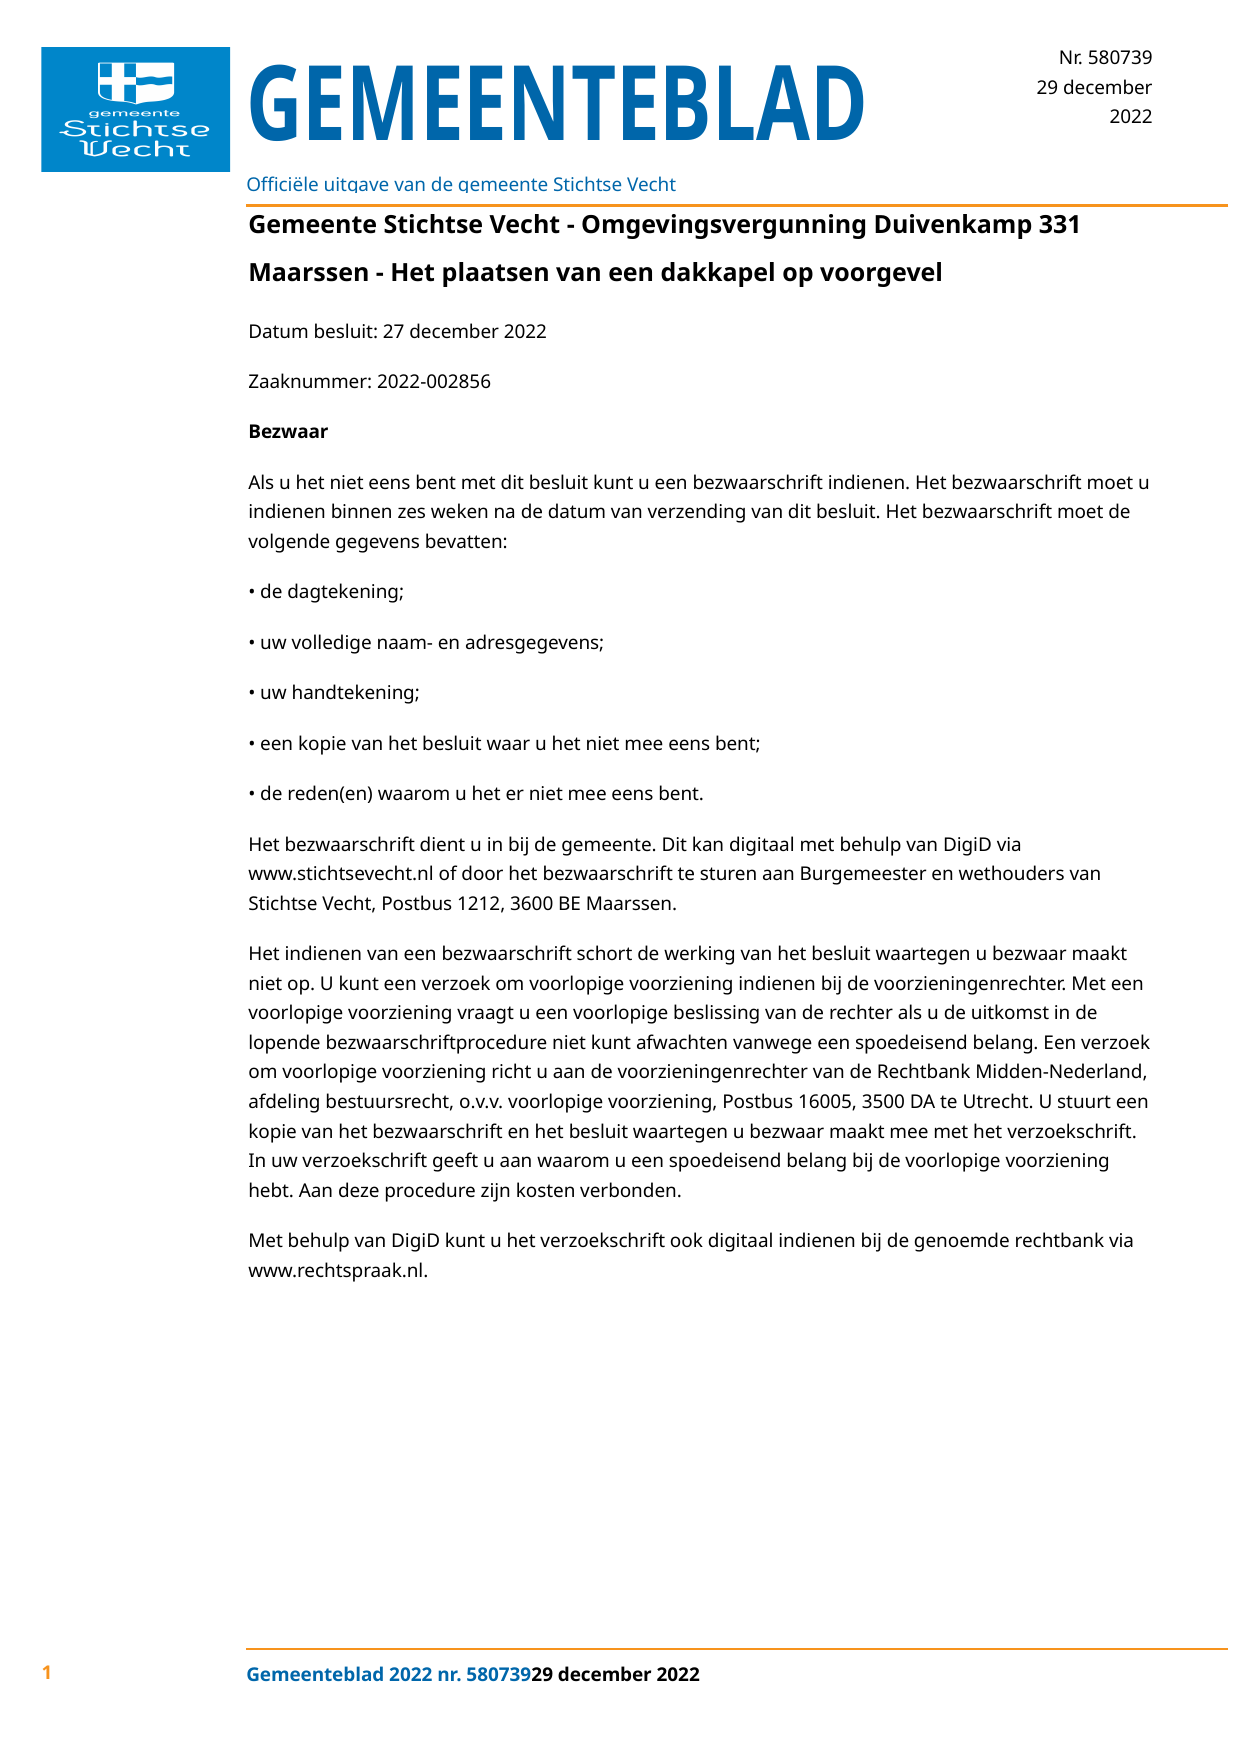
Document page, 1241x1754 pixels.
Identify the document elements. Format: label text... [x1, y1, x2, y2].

picture [137, 63, 174, 103]
text Het indienen van een bezwaarschrift schort de werking van het besluit waartegen u bezwaar maakt niet op. U kunt een verzoek om voorlopige voorziening indienen bij de voorzieningenrechter. Met een voorlopige voorziening vraagt u een voorlopige beslissing van de rechter als u de uitkomst in de lopende bezwaarschriftprocedure niet kunt afwachten vanwege een spoedeisend belang. Een verzoek om voorlopige voorziening richt u aan de voorzieningenrechter van de Rechtbank Midden-Nederland, afdeling bestuursrecht, o.v.v. voorlopige voorziening, Postbus 16005, 3500 DA te Utrecht. U stuurt een kopie van het bezwaarschrift en het besluit waartegen u bezwaar maakt mee met het verzoekschrift. In uw verzoekschrift geeft u aan waarom u een spoedeisend belang bij de voorlopige voorziening hebt. Aan deze procedure zijn kosten verbonden. [248, 940, 1152, 1203]
text Gemeente Stichtse Vecht - Omgevingsvergunning Duivenkamp 331 Maarssen - Het plaatsen van een dakkapel op voorgevel [248, 207, 1152, 288]
text Met behulp van DigiD kunt u het verzoekschrift ook digitaal indienen bij de genoemde rechtbank via www.rechtspraak.nl. [248, 1227, 1152, 1283]
text • de reden(en) waarom u het er niet mee eens bent. [248, 780, 1152, 806]
text Datum besluit: 27 december 2022 [248, 318, 1152, 344]
text Zaaknummer: 2022-002856 [248, 368, 1152, 394]
text • de dagtekening; [248, 579, 1152, 604]
text Bezwaar [248, 419, 1152, 444]
picture [99, 63, 135, 101]
text • uw volledige naam- en adresgegevens; [248, 629, 1152, 655]
text • uw handtekening; [248, 679, 1152, 705]
text Als u het niet eens bent met dit besluit kunt u een bezwaarschrift indienen. Het bezwaarschrift moet u indienen binnen zes weken na de datum van verzending van dit besluit. Het bezwaarschrift moet de volgende gegevens bevatten: [248, 469, 1152, 554]
text • een kopie van het besluit waar u het niet mee eens bent; [248, 730, 1152, 756]
text Het bezwaarschrift dient u in bij de gemeente. Dit kan digitaal met behulp van DigiD via www.stichtsevecht.nl of door het bezwaarschrift te sturen aan Burgemeester en wethouders van Stichtse Vecht, Postbus 1212, 3600 BE Maarssen. [248, 831, 1152, 916]
